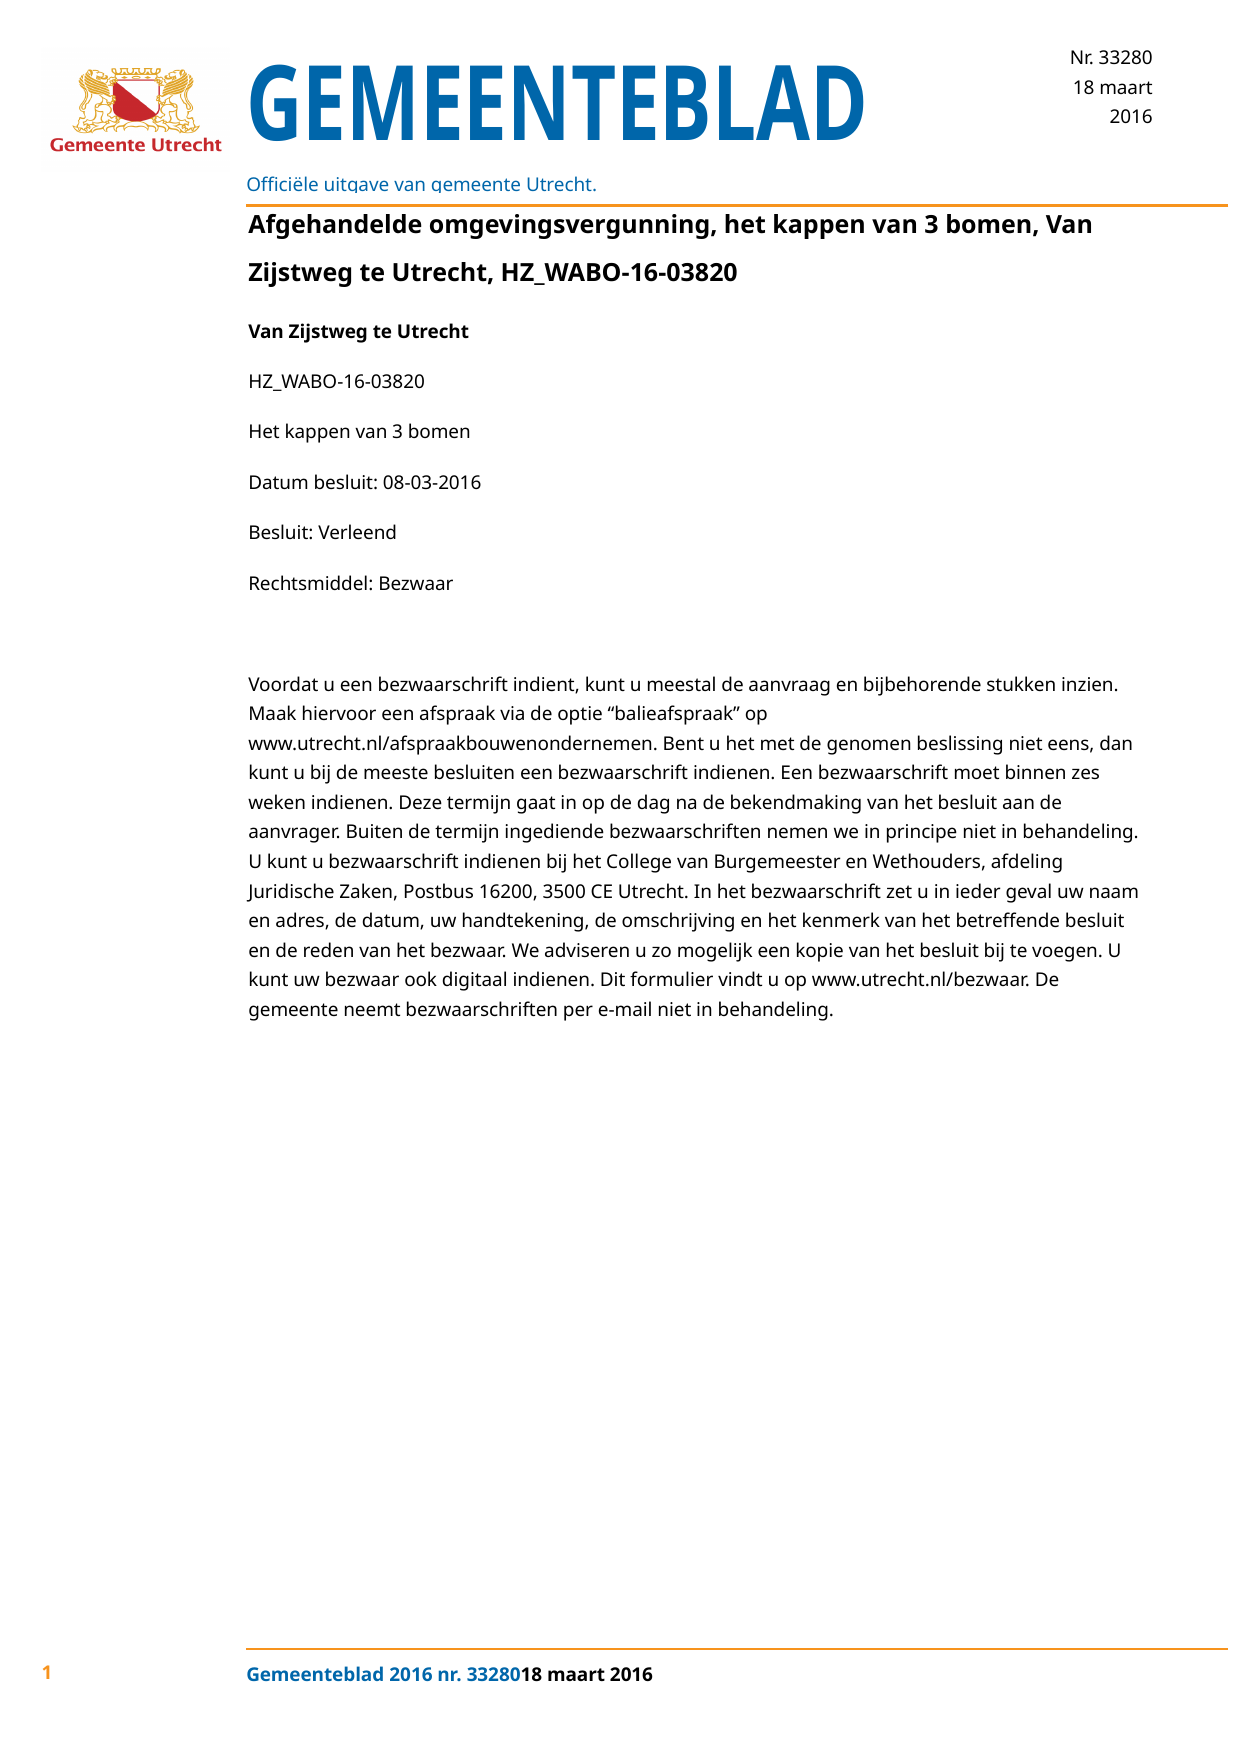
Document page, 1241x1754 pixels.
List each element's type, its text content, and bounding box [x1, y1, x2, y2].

text Afgehandelde omgevingsvergunning, het kappen van 3 bomen, Van Zijstweg te Utrecht, HZ_WABO-16-03820 [248, 207, 1152, 288]
text Van Zijstweg te Utrecht [248, 318, 1152, 344]
text Het kappen van 3 bomen [248, 419, 1152, 444]
text Datum besluit: 08-03-2016 [248, 469, 1152, 495]
picture [41, 47, 231, 172]
text Rechtsmiddel: Bezwaar [248, 570, 1152, 596]
text HZ_WABO-16-03820 [248, 368, 1152, 394]
text Besluit: Verleend [248, 519, 1152, 545]
text Voordat u een bezwaarschrift indient, kunt u meestal de aanvraag en bijbehorende stukken inzien. Maak hiervoor een afspraak via de optie “balieafspraak” op www.utrecht.nl/afspraakbouwenondernemen. Bent u het met de genomen beslissing niet eens, dan kunt u bij de meeste besluiten een bezwaarschrift indienen. Een bezwaarschrift moet binnen zes weken indienen. Deze termijn gaat in op de dag na de bekendmaking van het besluit aan de aanvrager. Buiten de termijn ingediende bezwaarschriften nemen we in principe niet in behandeling. U kunt u bezwaarschrift indienen bij het College van Burgemeester en Wethouders, afdeling Juridische Zaken, Postbus 16200, 3500 CE Utrecht. In het bezwaarschrift zet u in ieder geval uw naam en adres, de datum, uw handtekening, de omschrijving en het kenmerk van het betreffende besluit en de reden van het bezwaar. We adviseren u zo mogelijk een kopie van het besluit bij te voegen. U kunt uw bezwaar ook digitaal indienen. Dit formulier vindt u op www.utrecht.nl/bezwaar. De gemeente neemt bezwaarschriften per e-mail niet in behandeling. [248, 671, 1152, 1022]
